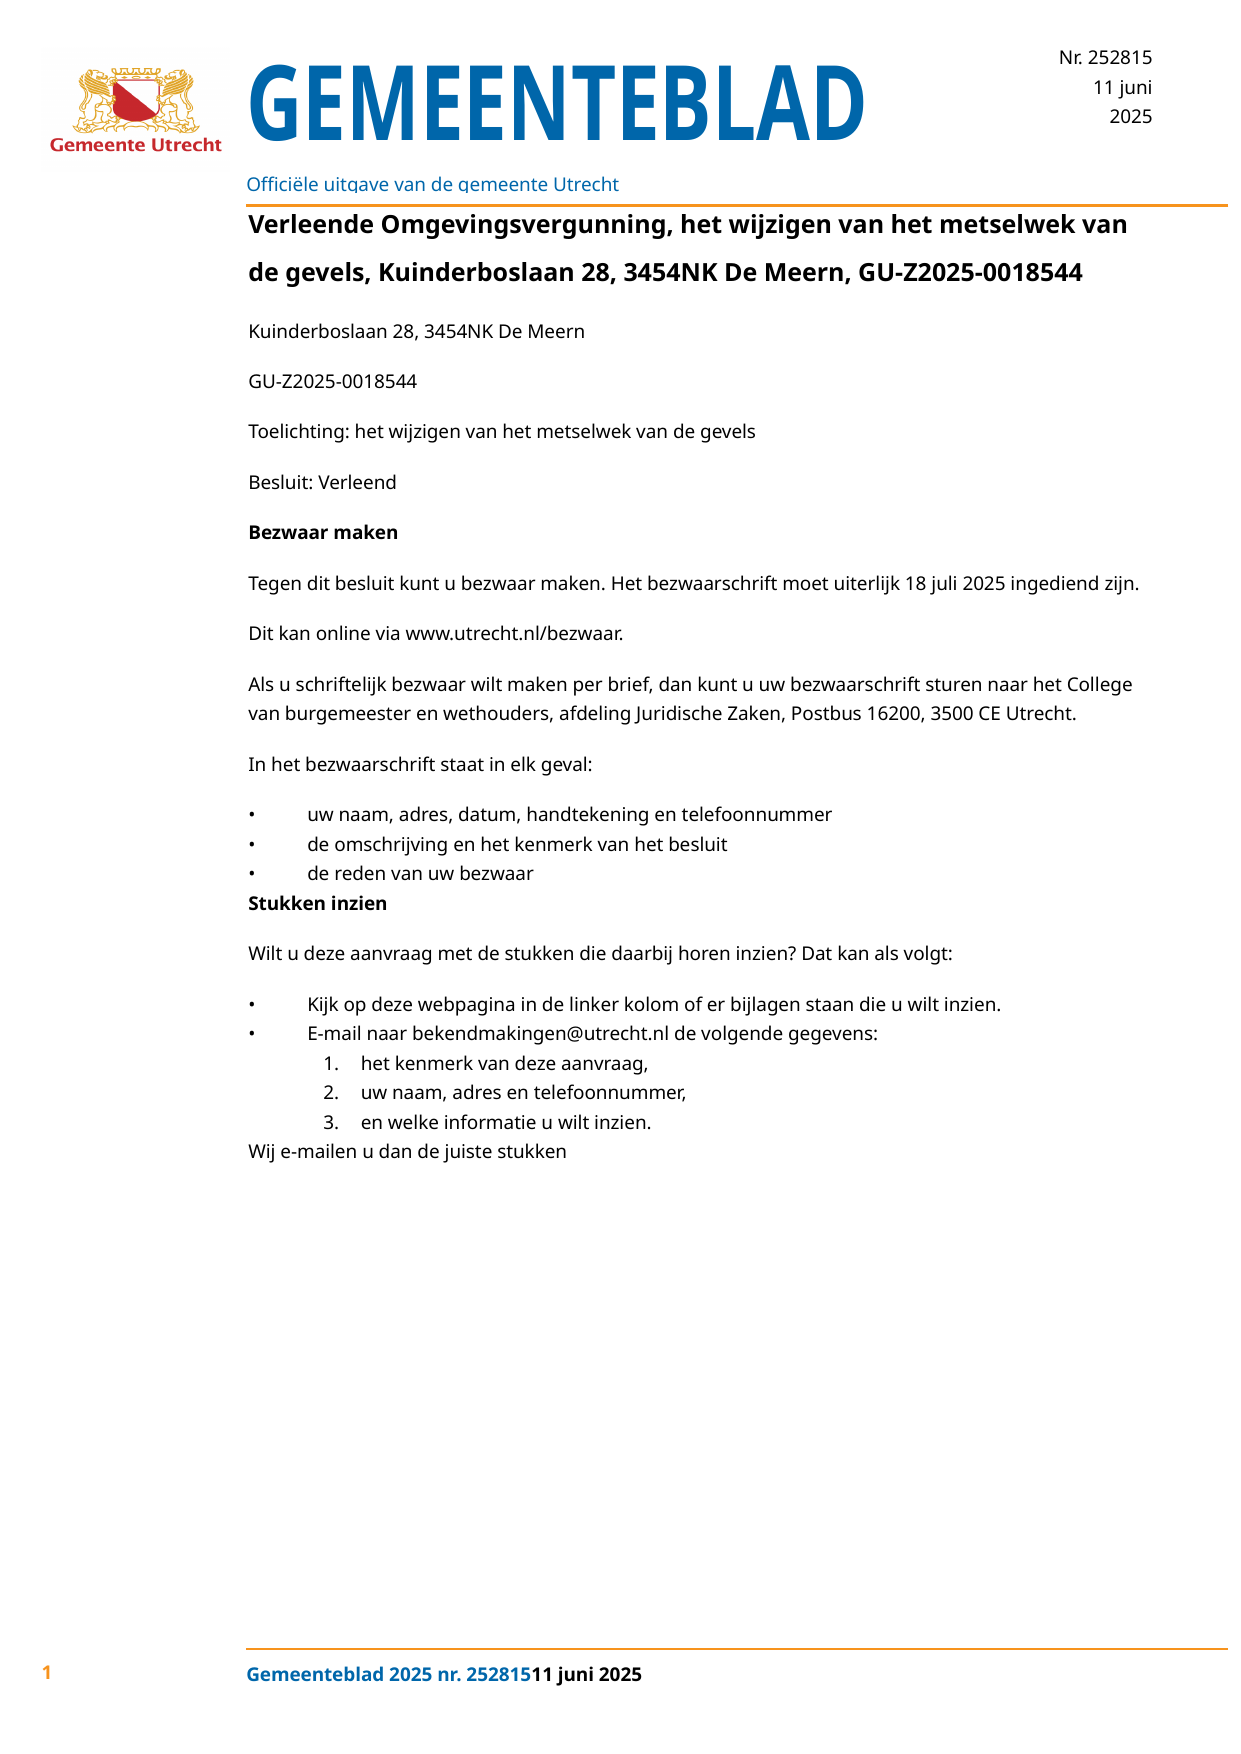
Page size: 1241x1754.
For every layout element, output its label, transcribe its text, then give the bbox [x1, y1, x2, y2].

text GU-Z2025-0018544 [248, 368, 1152, 394]
list de reden van uw bezwaar [248, 860, 1152, 886]
text Kuinderboslaan 28, 3454NK De Meern [248, 318, 1152, 344]
list en welke informatie u wilt inzien. [323, 1109, 1152, 1135]
text Tegen dit besluit kunt u bezwaar maken. Het bezwaarschrift moet uiterlijk 18 juli 2025 ingediend zijn. [248, 570, 1152, 596]
text Als u schriftelijk bezwaar wilt maken per brief, dan kunt u uw bezwaarschrift sturen naar het College van burgemeester en wethouders, afdeling Juridische Zaken, Postbus 16200, 3500 CE Utrecht. [248, 671, 1152, 726]
text Dit kan online via www.utrecht.nl/bezwaar. [248, 620, 1152, 646]
text Besluit: Verleend [248, 469, 1152, 495]
text Toelichting: het wijzigen van het metselwek van de gevels [248, 419, 1152, 444]
text Stukken inzien [248, 890, 1152, 916]
text Verleende Omgevingsvergunning, het wijzigen van het metselwek van de gevels, Kuinderboslaan 28, 3454NK De Meern, GU-Z2025-0018544 [248, 207, 1152, 288]
text Wij e-mailen u dan de juiste stukken [248, 1139, 1152, 1164]
list E-mail naar bekendmakingen@utrecht.nl de volgende gegevens: [248, 1020, 1152, 1046]
text In het bezwaarschrift staat in elk geval: [248, 751, 1152, 777]
text Wilt u deze aanvraag met de stukken die daarbij horen inzien? Dat kan als volgt: [248, 940, 1152, 966]
text Bezwaar maken [248, 519, 1152, 545]
list uw naam, adres, datum, handtekening en telefoonnummer [248, 801, 1152, 827]
list Kijk op deze webpagina in de linker kolom of er bijlagen staan die u wilt inzien. [248, 991, 1152, 1017]
picture [41, 47, 231, 172]
list de omschrijving en het kenmerk van het besluit [248, 831, 1152, 857]
list uw naam, adres en telefoonnummer, [323, 1079, 1152, 1105]
list het kenmerk van deze aanvraag, [323, 1050, 1152, 1076]
